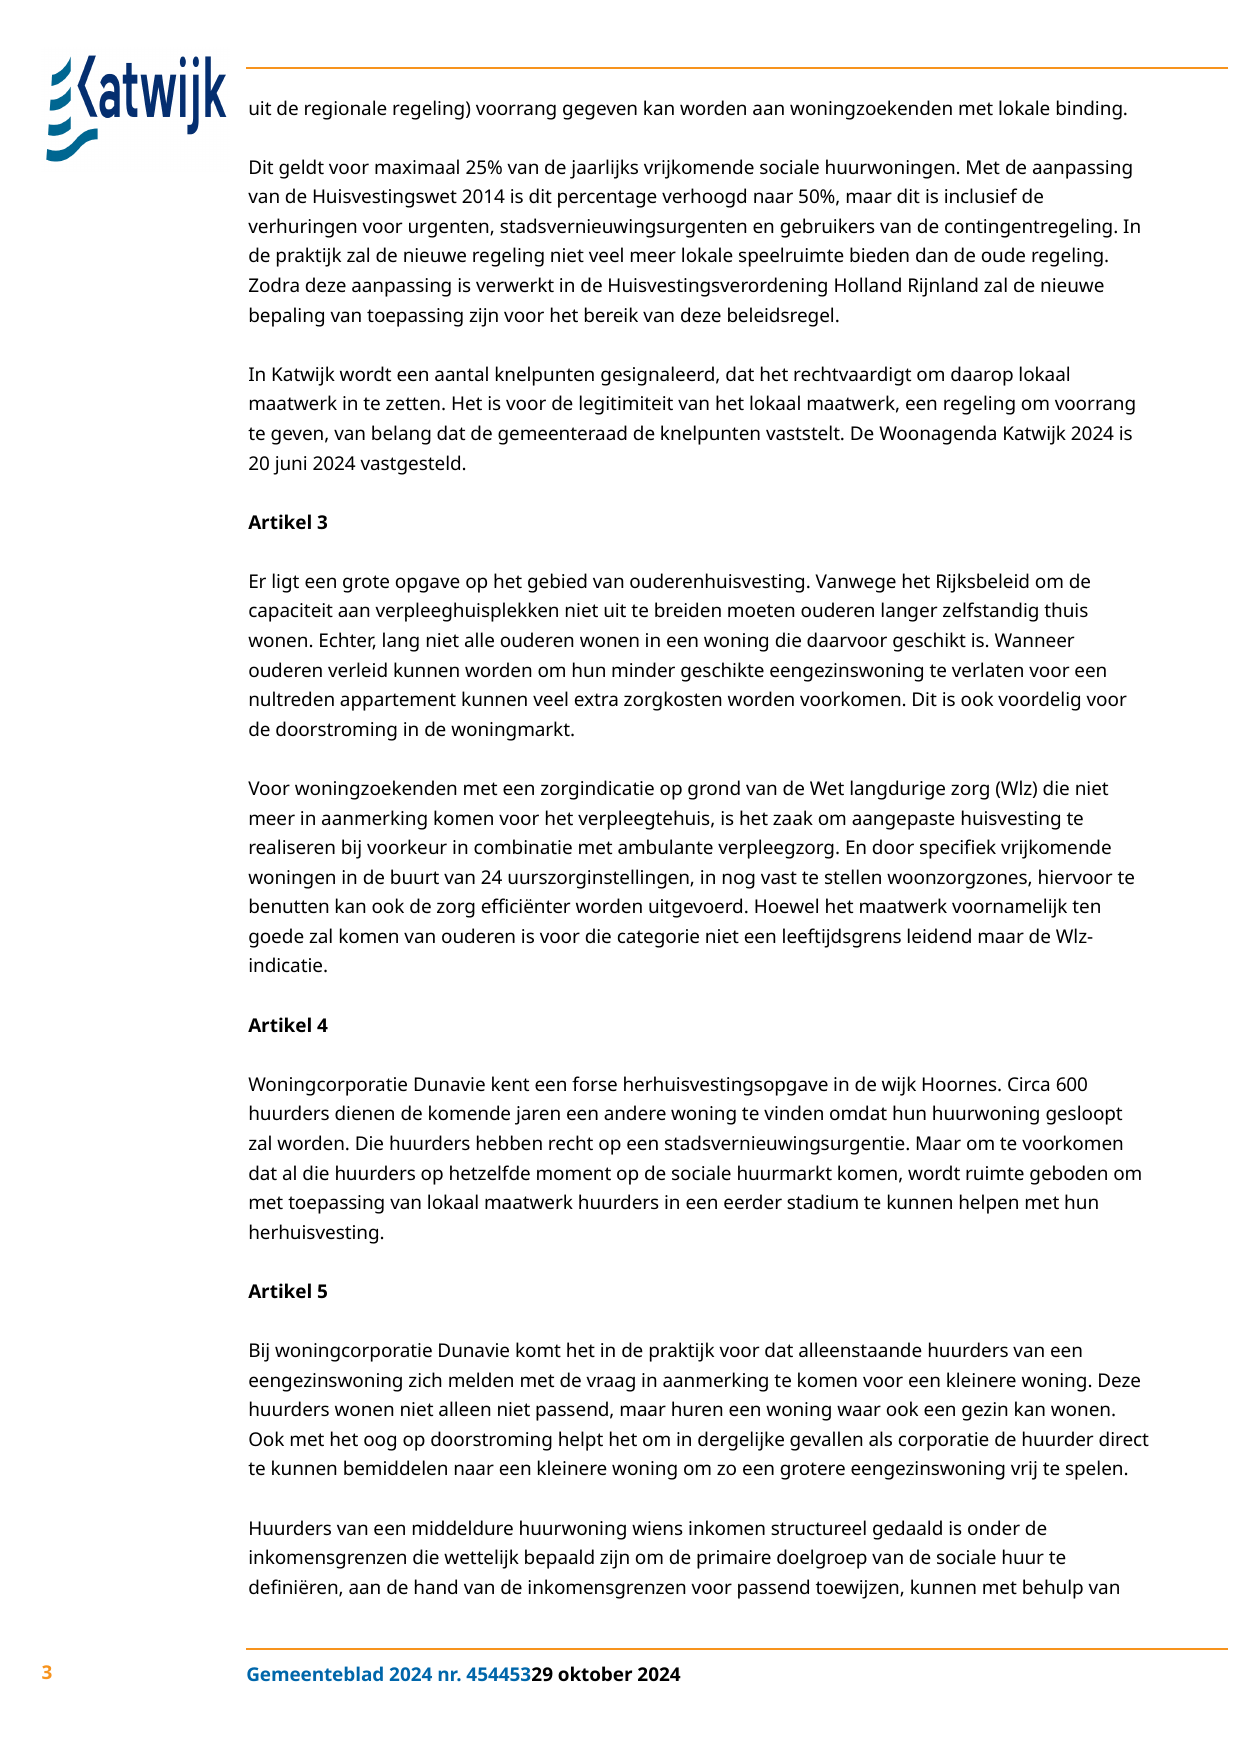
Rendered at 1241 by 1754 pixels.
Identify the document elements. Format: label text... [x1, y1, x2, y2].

text uit de regionale regeling) voorrang gegeven kan worden aan woningzoekenden met lokale binding. [248, 95, 1152, 121]
text Dit geldt voor maximaal 25% van de jaarlijks vrijkomende sociale huurwoningen. Met de aanpassing van de Huisvestingswet 2014 is dit percentage verhoogd naar 50%, maar dit is inclusief de verhuringen voor urgenten, stadsvernieuwingsurgenten en gebruikers van de contingentregeling. In de praktijk zal de nieuwe regeling niet veel meer lokale speelruimte bieden dan de oude regeling. Zodra deze aanpassing is verwerkt in de Huisvestingsverordening Holland Rijnland zal de nieuwe bepaling van toepassing zijn voor het bereik van deze beleidsregel. [248, 154, 1152, 328]
text Artikel 5 [248, 1278, 1152, 1304]
text Artikel 3 [248, 509, 1152, 535]
text Bij woningcorporatie Dunavie komt het in de praktijk voor dat alleenstaande huurders van een eengezinswoning zich melden met de vraag in aanmerking te komen voor een kleinere woning. Deze huurders wonen niet alleen niet passend, maar huren een woning waar ook een gezin kan wonen. Ook met het oog op doorstroming helpt het om in dergelijke gevallen als corporatie de huurder direct te kunnen bemiddelen naar een kleinere woning om zo een grotere eengezinswoning vrij te spelen. [248, 1337, 1152, 1481]
text In Katwijk wordt een aantal knelpunten gesignaleerd, dat het rechtvaardigt om daarop lokaal maatwerk in te zetten. Het is voor de legitimiteit van het lokaal maatwerk, een regeling om voorrang te geven, van belang dat de gemeenteraad de knelpunten vaststelt. De Woonagenda Katwijk 2024 is 20 juni 2024 vastgesteld. [248, 361, 1152, 476]
text Huurders van een middeldure huurwoning wiens inkomen structureel gedaald is onder de inkomensgrenzen die wettelijk bepaald zijn om de primaire doelgroep van de sociale huur te definiëren, aan de hand van de inkomensgrenzen voor passend toewijzen, kunnen met behulp van [248, 1515, 1152, 1600]
text Woningcorporatie Dunavie kent een forse herhuisvestingsopgave in de wijk Hoornes. Circa 600 huurders dienen de komende jaren een andere woning te vinden omdat hun huurwoning gesloopt zal worden. Die huurders hebben recht op een stadsvernieuwingsurgentie. Maar om te voorkomen dat al die huurders op hetzelfde moment op de sociale huurmarkt komen, wordt ruimte geboden om met toepassing van lokaal maatwerk huurders in een eerder stadium te kunnen helpen met hun herhuisvesting. [248, 1071, 1152, 1245]
text Artikel 4 [248, 1012, 1152, 1038]
text Voor woningzoekenden met een zorgindicatie op grond van de Wet langdurige zorg (Wlz) die niet meer in aanmerking komen voor het verpleegtehuis, is het zaak om aangepaste huisvesting te realiseren bij voorkeur in combinatie met ambulante verpleegzorg. En door specifiek vrijkomende woningen in de buurt van 24 uurszorginstellingen, in nog vast te stellen woonzorgzones, hiervoor te benutten kan ook de zorg efficiënter worden uitgevoerd. Hoewel het maatwerk voornamelijk ten goede zal komen van ouderen is voor die categorie niet een leeftijdsgrens leidend maar de Wlz-indicatie. [248, 775, 1152, 978]
text Er ligt een grote opgave op het gebied van ouderenhuisvesting. Vanwege het Rijksbeleid om de capaciteit aan verpleeghuisplekken niet uit te breiden moeten ouderen langer zelfstandig thuis wonen. Echter, lang niet alle ouderen wonen in een woning die daarvoor geschikt is. Wanneer ouderen verleid kunnen worden om hun minder geschikte eengezinswoning te verlaten voor een nultreden appartement kunnen veel extra zorgkosten worden voorkomen. Dit is ook voordelig voor de doorstroming in de woningmarkt. [248, 568, 1152, 742]
picture [41, 47, 231, 172]
